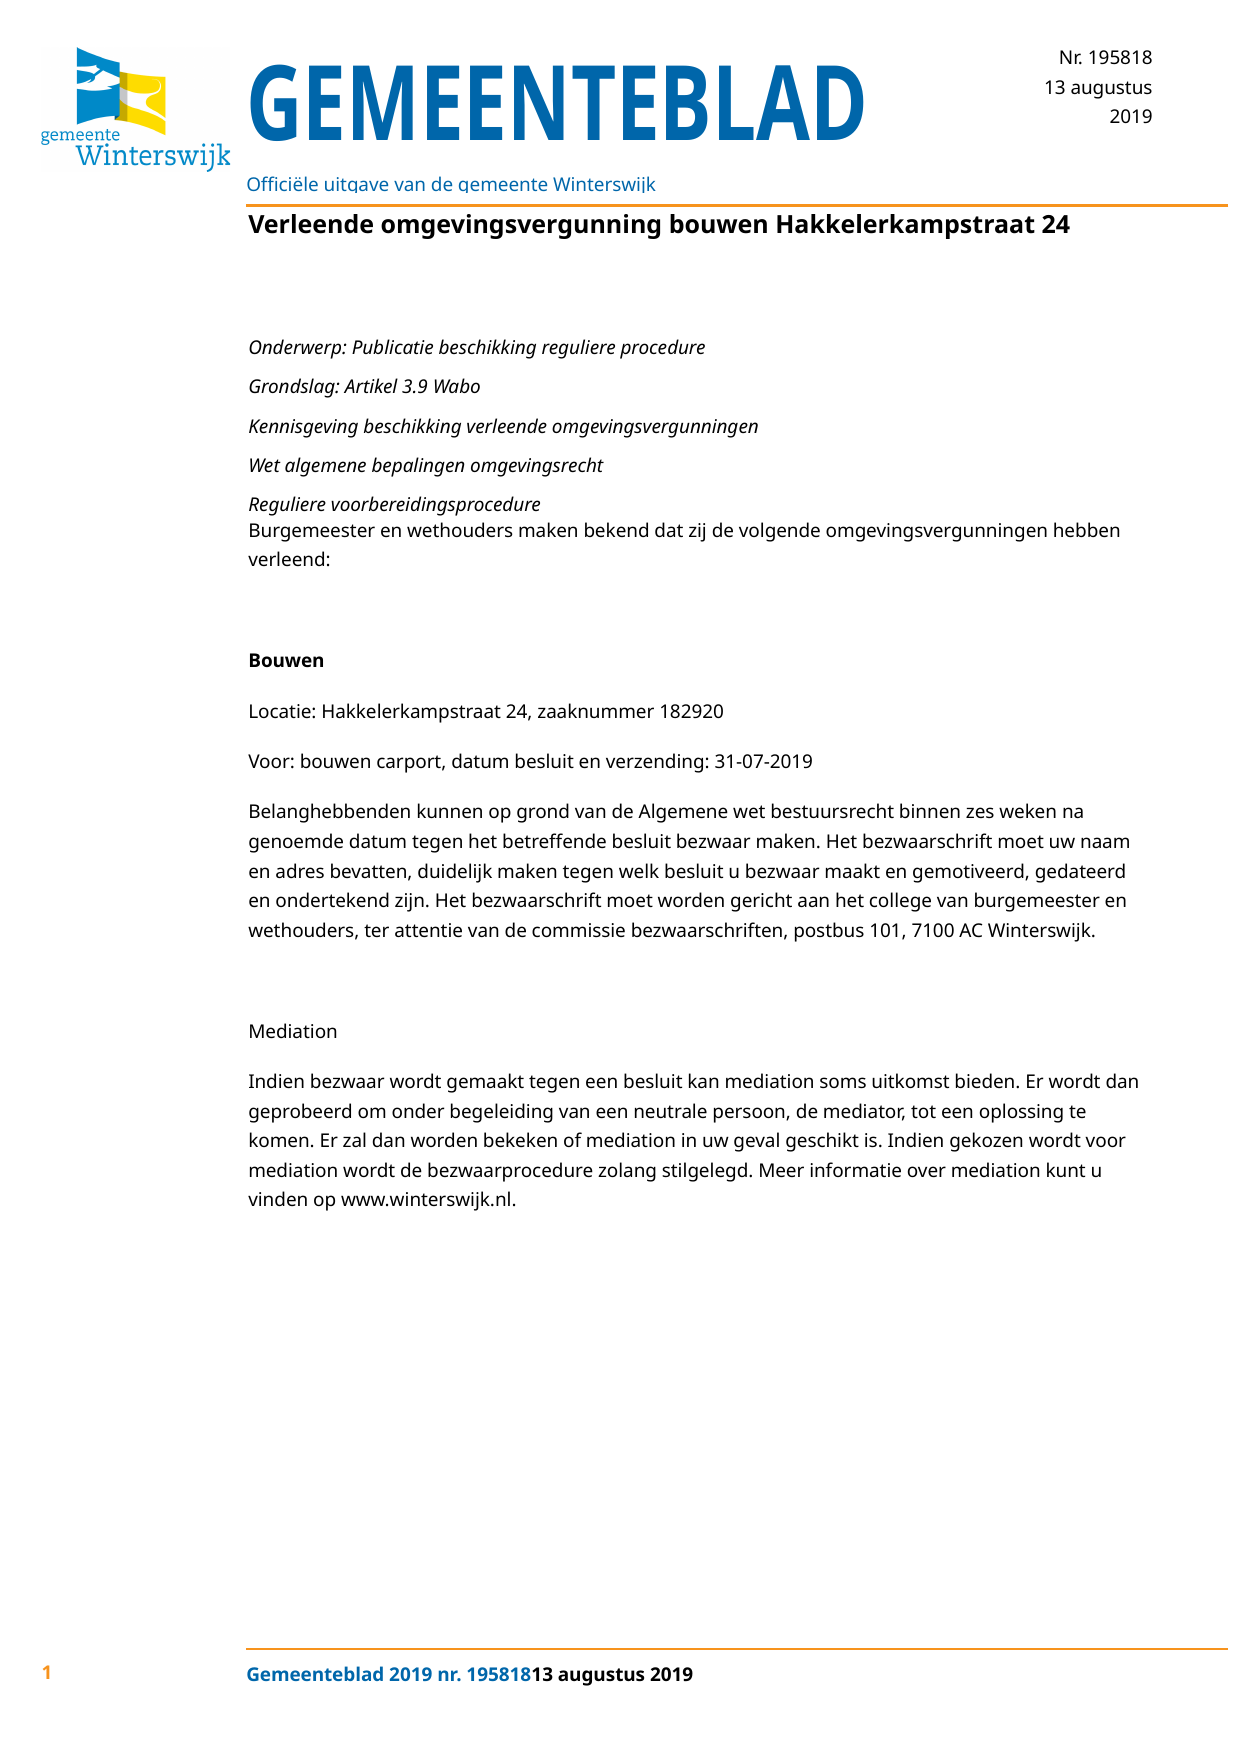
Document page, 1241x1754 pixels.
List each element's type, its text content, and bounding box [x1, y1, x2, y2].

text Onderwerp: Publicatie beschikking reguliere procedure [248, 334, 1152, 360]
text Kennisgeving beschikking verleende omgevingsvergunningen [248, 413, 1152, 438]
text Voor: bouwen carport, datum besluit en verzending: 31-07-2019 [248, 748, 1152, 774]
text Reguliere voorbereidingsprocedure [248, 491, 1152, 517]
picture [225, 153, 231, 162]
text Indien bezwaar wordt gemaakt tegen een besluit kan mediation soms uitkomst bieden. Er wordt dan geprobeerd om onder begeleiding van een neutrale persoon, de mediator, tot een oplossing te komen. Er zal dan worden bekeken of mediation in uw geval geschikt is. Indien gekozen wordt voor mediation wordt de bezwaarprocedure zolang stilgelegd. Meer informatie over mediation kunt u vinden op www.winterswijk.nl. [248, 1068, 1152, 1212]
text Grondslag: Artikel 3.9 Wabo [248, 373, 1152, 399]
text Wet algemene bepalingen omgevingsrecht [248, 452, 1152, 478]
text Belanghebbenden kunnen op grond van de Algemene wet bestuursrecht binnen zes weken na genoemde datum tegen het betreffende besluit bezwaar maken. Het bezwaarschrift moet uw naam en adres bevatten, duidelijk maken tegen welk besluit u bezwaar maakt en gemotiveerd, gedateerd en ondertekend zijn. Het bezwaarschrift moet worden gericht aan het college van burgemeester en wethouders, ter attentie van de commissie bezwaarschriften, postbus 101, 7100 AC Winterswijk. [248, 799, 1152, 943]
text Burgemeester en wethouders maken bekend dat zij de volgende omgevingsvergunningen hebben verleend: [248, 517, 1152, 572]
text Verleende omgevingsvergunning bouwen Hakkelerkampstraat 24 [248, 207, 1152, 241]
text Locatie: Hakkelerkampstraat 24, zaaknummer 182920 [248, 698, 1152, 724]
text Mediation [248, 1018, 1152, 1044]
picture [41, 47, 231, 172]
text Bouwen [248, 647, 1152, 673]
